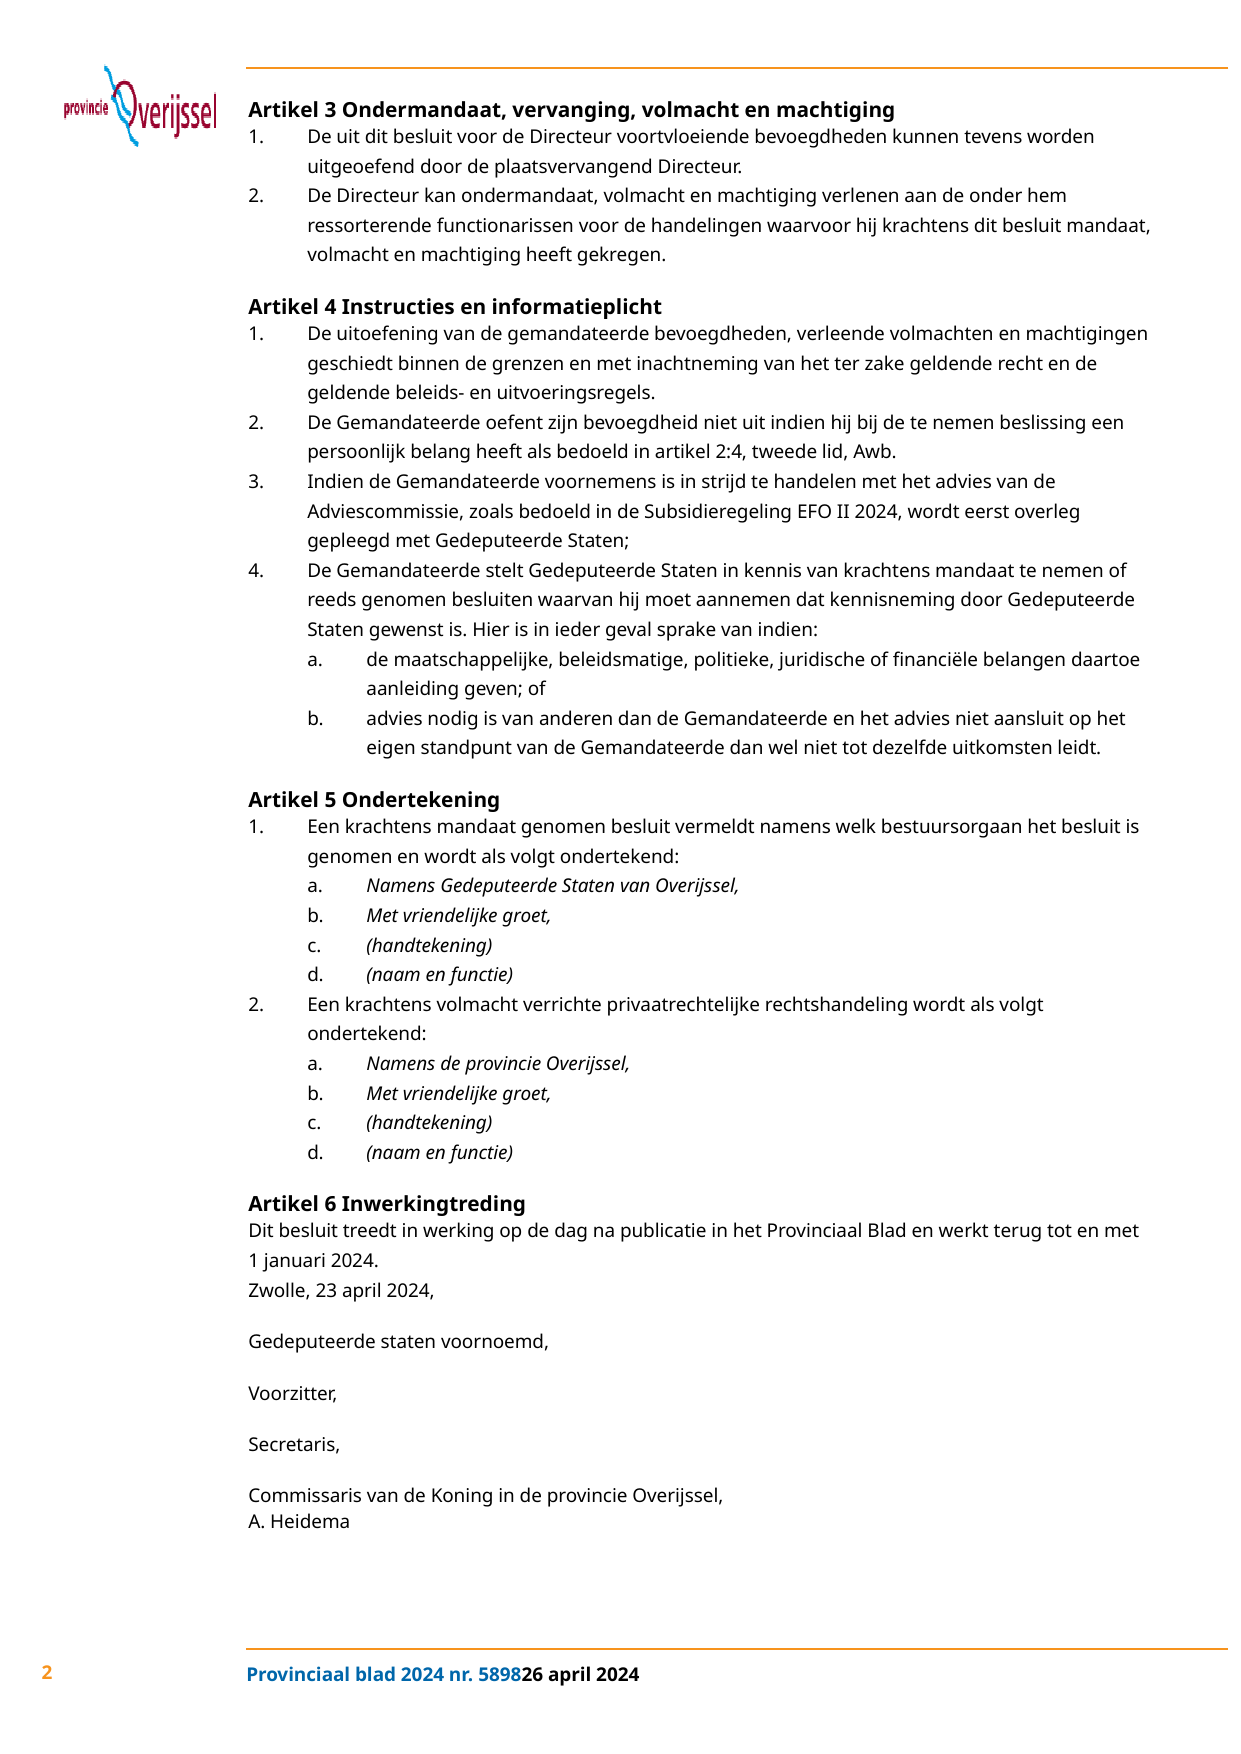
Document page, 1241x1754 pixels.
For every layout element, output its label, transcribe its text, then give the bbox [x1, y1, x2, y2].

picture [41, 47, 231, 172]
list Met vriendelijke groet, [307, 1080, 1152, 1105]
text A. Heidema [248, 1508, 1152, 1534]
list Namens de provincie Overijssel, [307, 1050, 1152, 1076]
list De uitoefening van de gemandateerde bevoegdheden, verleende volmachten en machtigingen geschiedt binnen de grenzen en met inachtneming van het ter zake geldende recht en de geldende beleids- en uitvoeringsregels. [248, 320, 1152, 405]
list De Directeur kan ondermandaat, volmacht en machtiging verlenen aan de onder hem ressorterende functionarissen voor de handelingen waarvoor hij krachtens dit besluit mandaat, volmacht en machtiging heeft gekregen. [248, 182, 1152, 267]
list Indien de Gemandateerde voornemens is in strijd te handelen met het advies van de Adviescommissie, zoals bedoeld in de Subsidieregeling EFO II 2024, wordt eerst overleg gepleegd met Gedeputeerde Staten; [248, 468, 1152, 553]
text Artikel 5 Ondertekening [248, 785, 1152, 813]
text Secretaris, [248, 1431, 1152, 1457]
list (naam en functie) [307, 961, 1152, 987]
list De Gemandateerde oefent zijn bevoegdheid niet uit indien hij bij de te nemen beslissing een persoonlijk belang heeft als bedoeld in artikel 2:4, tweede lid, Awb. [248, 409, 1152, 464]
list (naam en functie) [307, 1139, 1152, 1164]
list (handtekening) [307, 1109, 1152, 1135]
text Artikel 4 Instructies en informatieplicht [248, 292, 1152, 320]
text Zwolle, 23 april 2024, [248, 1277, 1152, 1303]
text Dit besluit treedt in werking op de dag na publicatie in het Provinciaal Blad en werkt terug tot en met 1 januari 2024. [248, 1218, 1152, 1273]
text Artikel 6 Inwerkingtreding [248, 1189, 1152, 1218]
list advies nodig is van anderen dan de Gemandateerde en het advies niet aansluit op het eigen standpunt van de Gemandateerde dan wel niet tot dezelfde uitkomsten leidt. [307, 705, 1152, 760]
text Commissaris van de Koning in de provincie Overijssel, [248, 1483, 1152, 1508]
text Artikel 3 Ondermandaat, vervanging, volmacht en machtiging [248, 95, 1152, 123]
text Voorzitter, [248, 1380, 1152, 1406]
list De Gemandateerde stelt Gedeputeerde Staten in kennis van krachtens mandaat te nemen of reeds genomen besluiten waarvan hij moet aannemen dat kennisneming door Gedeputeerde Staten gewenst is. Hier is in ieder geval sprake van indien: [248, 557, 1152, 642]
list De uit dit besluit voor de Directeur voortvloeiende bevoegdheden kunnen tevens worden uitgeoefend door de plaatsvervangend Directeur. [248, 123, 1152, 178]
list Een krachtens mandaat genomen besluit vermeldt namens welk bestuursorgaan het besluit is genomen en wordt als volgt ondertekend: [248, 813, 1152, 869]
list de maatschappelijke, beleidsmatige, politieke, juridische of financiële belangen daartoe aanleiding geven; of [307, 646, 1152, 701]
list Met vriendelijke groet, [307, 902, 1152, 928]
list (handtekening) [307, 932, 1152, 957]
list Een krachtens volmacht verrichte privaatrechtelijke rechtshandeling wordt als volgt ondertekend: [248, 991, 1152, 1046]
list Namens Gedeputeerde Staten van Overijssel, [307, 873, 1152, 898]
text Gedeputeerde staten voornoemd, [248, 1328, 1152, 1354]
